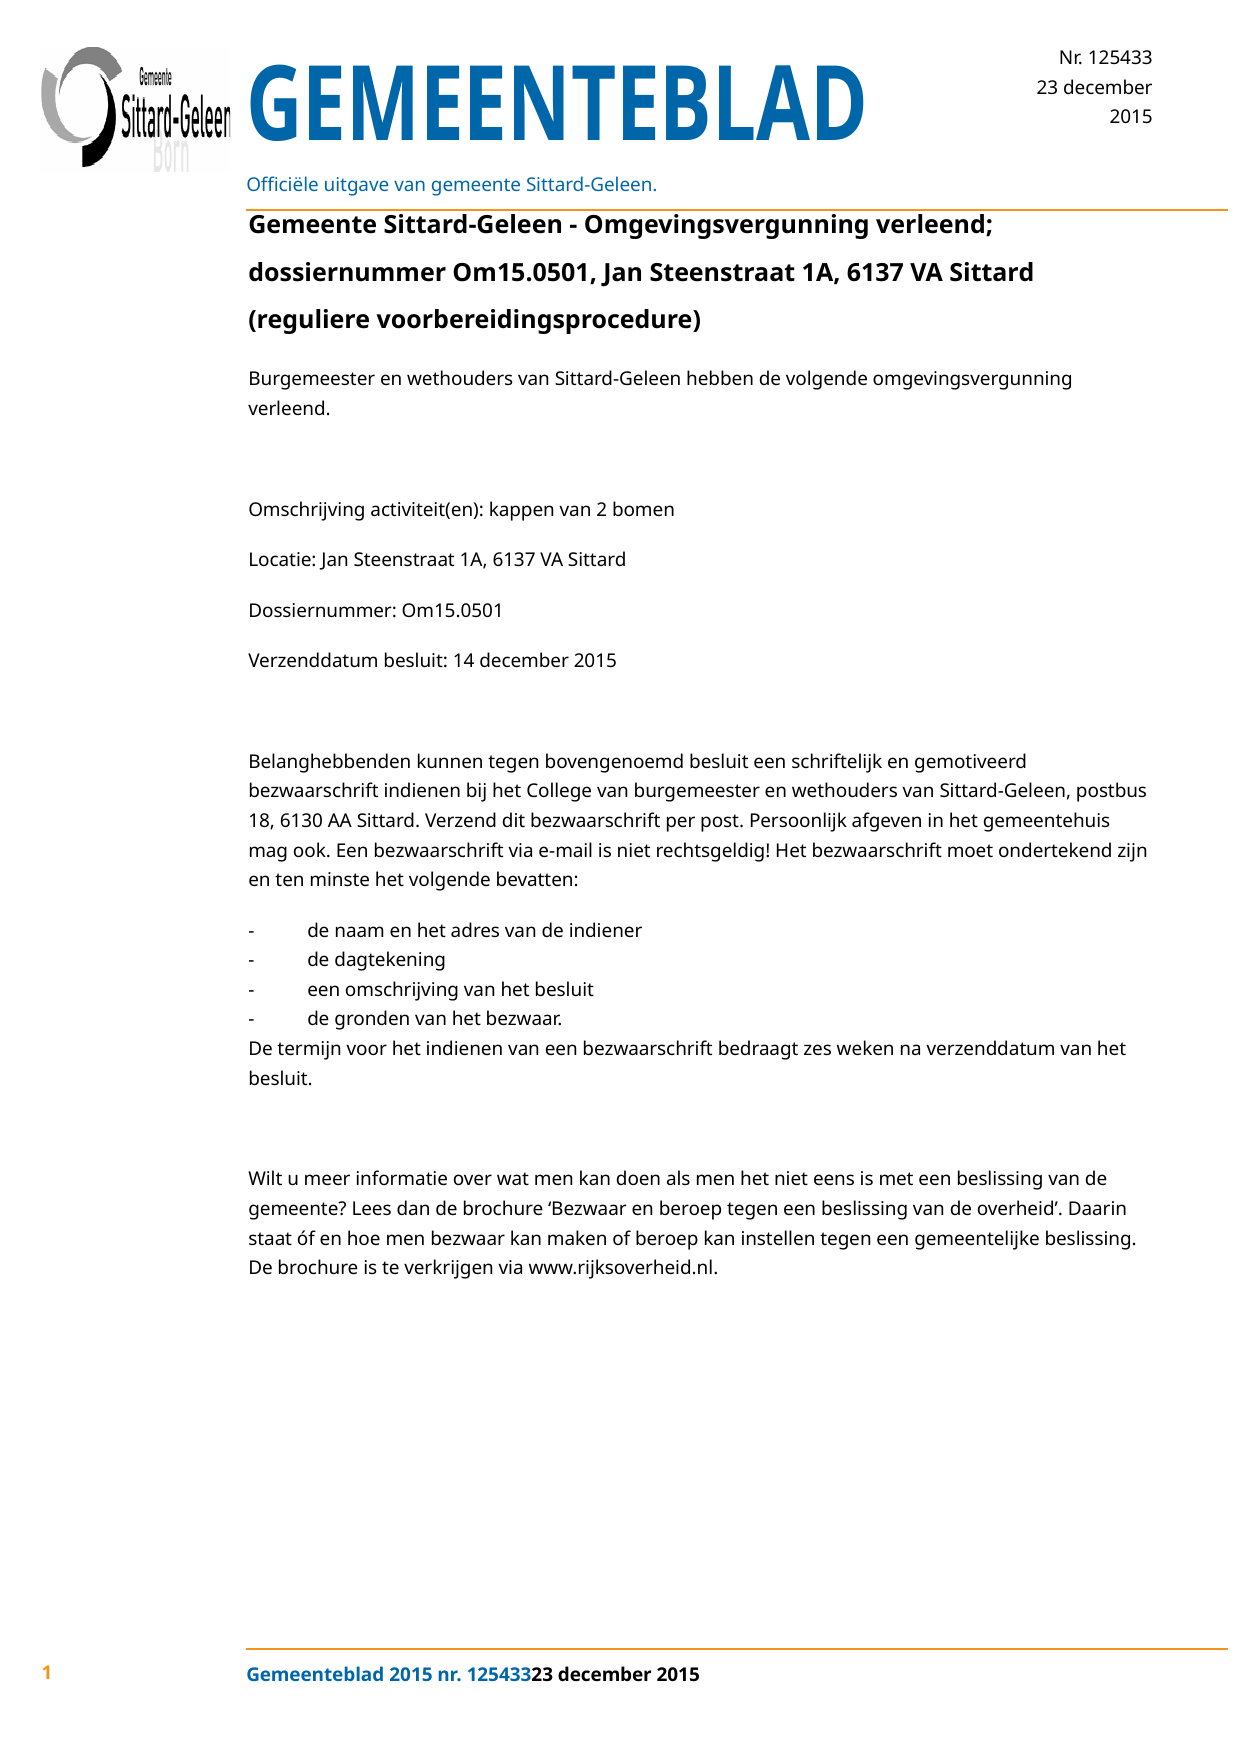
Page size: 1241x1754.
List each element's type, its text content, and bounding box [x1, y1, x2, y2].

text Dossiernummer: Om15.0501 [248, 597, 1152, 622]
text De termijn voor het indienen van een bezwaarschrift bedraagt zes weken na verzenddatum van het besluit. [248, 1035, 1152, 1090]
text Locatie: Jan Steenstraat 1A, 6137 VA Sittard [248, 546, 1152, 572]
text Burgemeester en wethouders van Sittard-Geleen hebben de volgende omgevingsvergunning verleend. [248, 366, 1152, 421]
text Omschrijving activiteit(en): kappen van 2 bomen [248, 496, 1152, 522]
list de dagtekening [248, 946, 1152, 972]
list de naam en het adres van de indiener [248, 917, 1152, 942]
text Wilt u meer informatie over wat men kan doen als men het niet eens is met een beslissing van de gemeente? Lees dan de brochure ‘Bezwaar en beroep tegen een beslissing van de overheid’. Daarin staat óf en hoe men bezwaar kan maken of beroep kan instellen tegen een gemeentelijke beslissing. De brochure is te verkrijgen via www.rijksoverheid.nl. [248, 1166, 1152, 1280]
text Belanghebbenden kunnen tegen bovengenoemd besluit een schriftelijk en gemotiveerd bezwaarschrift indienen bij het College van burgemeester en wethouders van Sittard-Geleen, postbus 18, 6130 AA Sittard. Verzend dit bezwaarschrift per post. Persoonlijk afgeven in het gemeentehuis mag ook. Een bezwaarschrift via e-mail is niet rechtsgeldig! Het bezwaarschrift moet ondertekend zijn en ten minste het volgende bevatten: [248, 748, 1152, 892]
list een omschrijving van het besluit [248, 976, 1152, 1002]
picture [41, 47, 231, 172]
text Gemeente Sittard-Geleen - Omgevingsvergunning verleend; dossiernummer Om15.0501, Jan Steenstraat 1A, 6137 VA Sittard (reguliere voorbereidingsprocedure) [248, 211, 1152, 336]
list de gronden van het bezwaar. [248, 1006, 1152, 1031]
text Verzenddatum besluit: 14 december 2015 [248, 647, 1152, 673]
